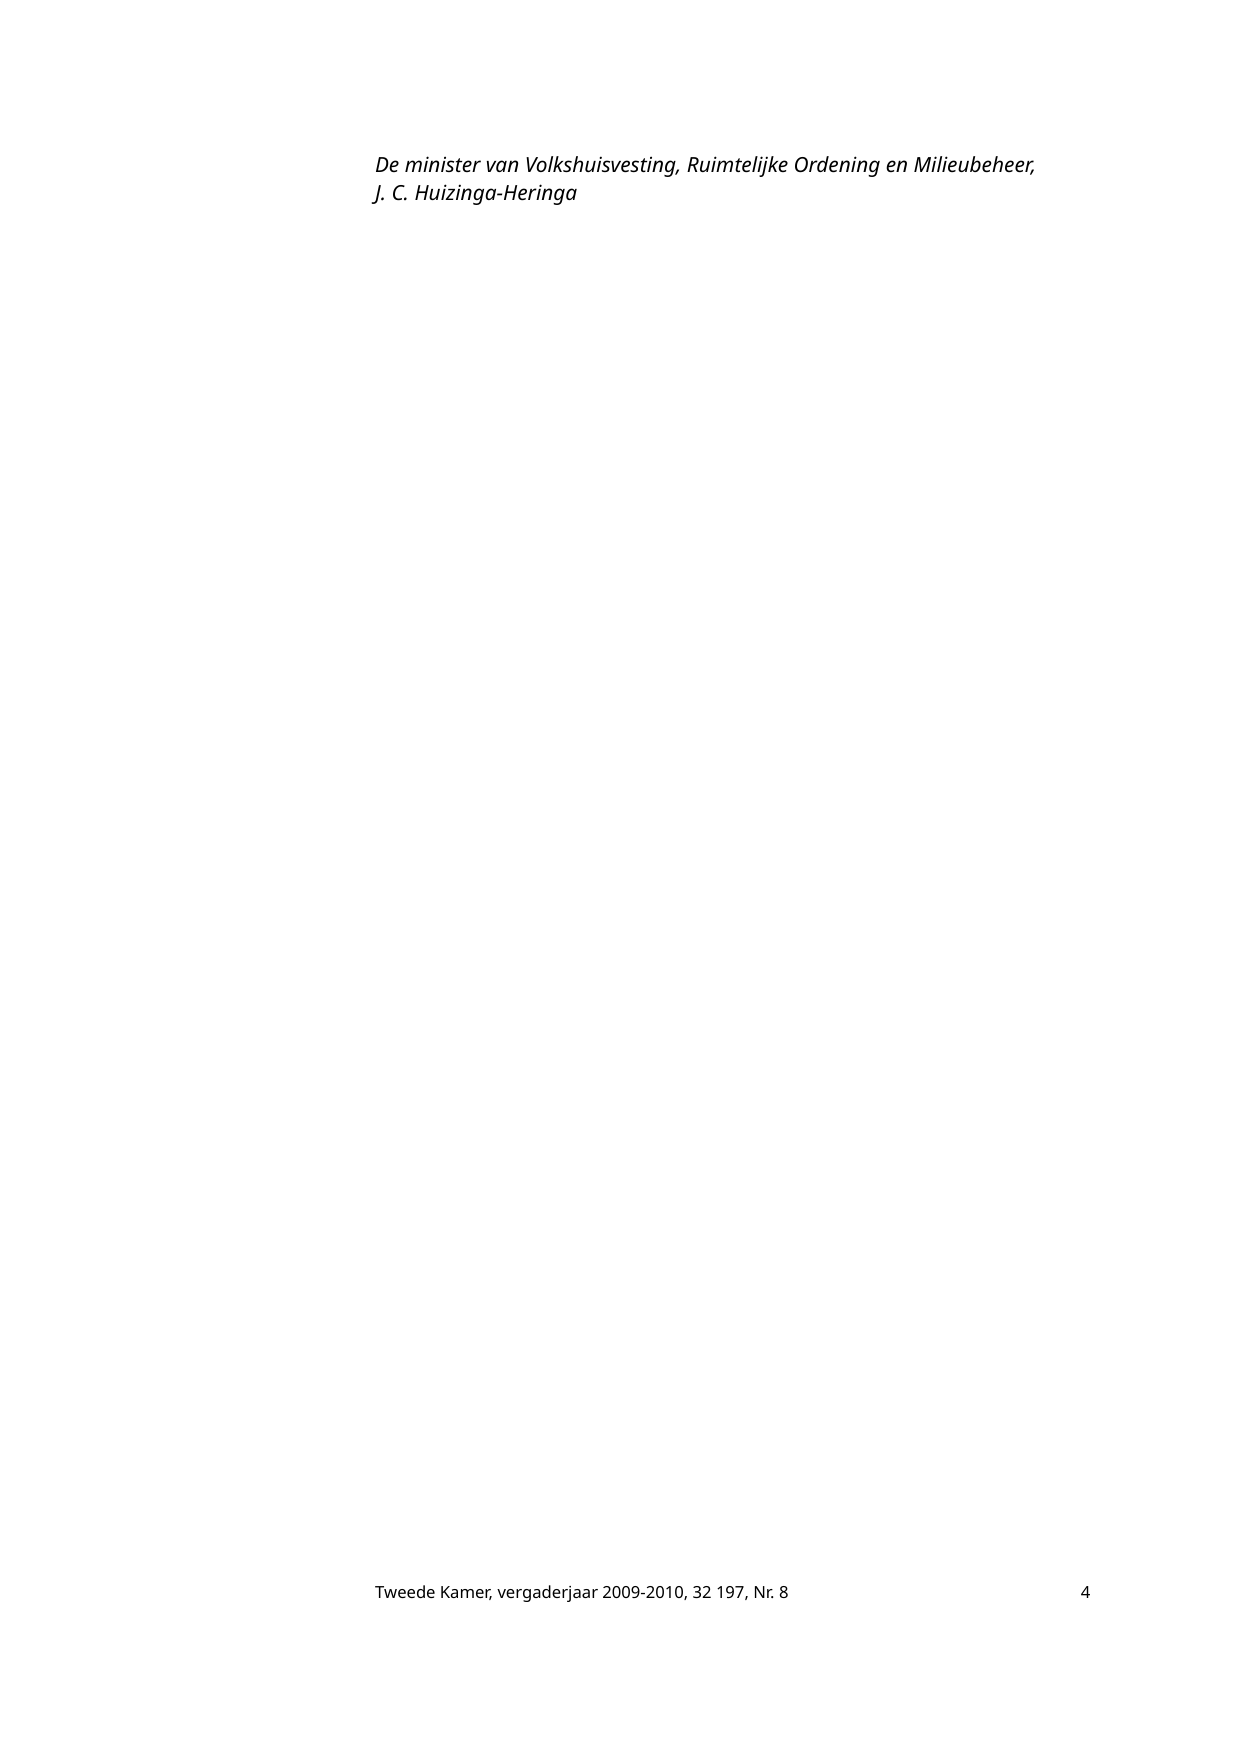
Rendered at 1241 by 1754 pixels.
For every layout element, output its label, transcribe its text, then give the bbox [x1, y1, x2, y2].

text De minister van Volkshuisvesting, Ruimtelijke Ordening en Milieubeheer, [375, 150, 1090, 178]
text J. C. Huizinga-Heringa [375, 178, 1090, 207]
